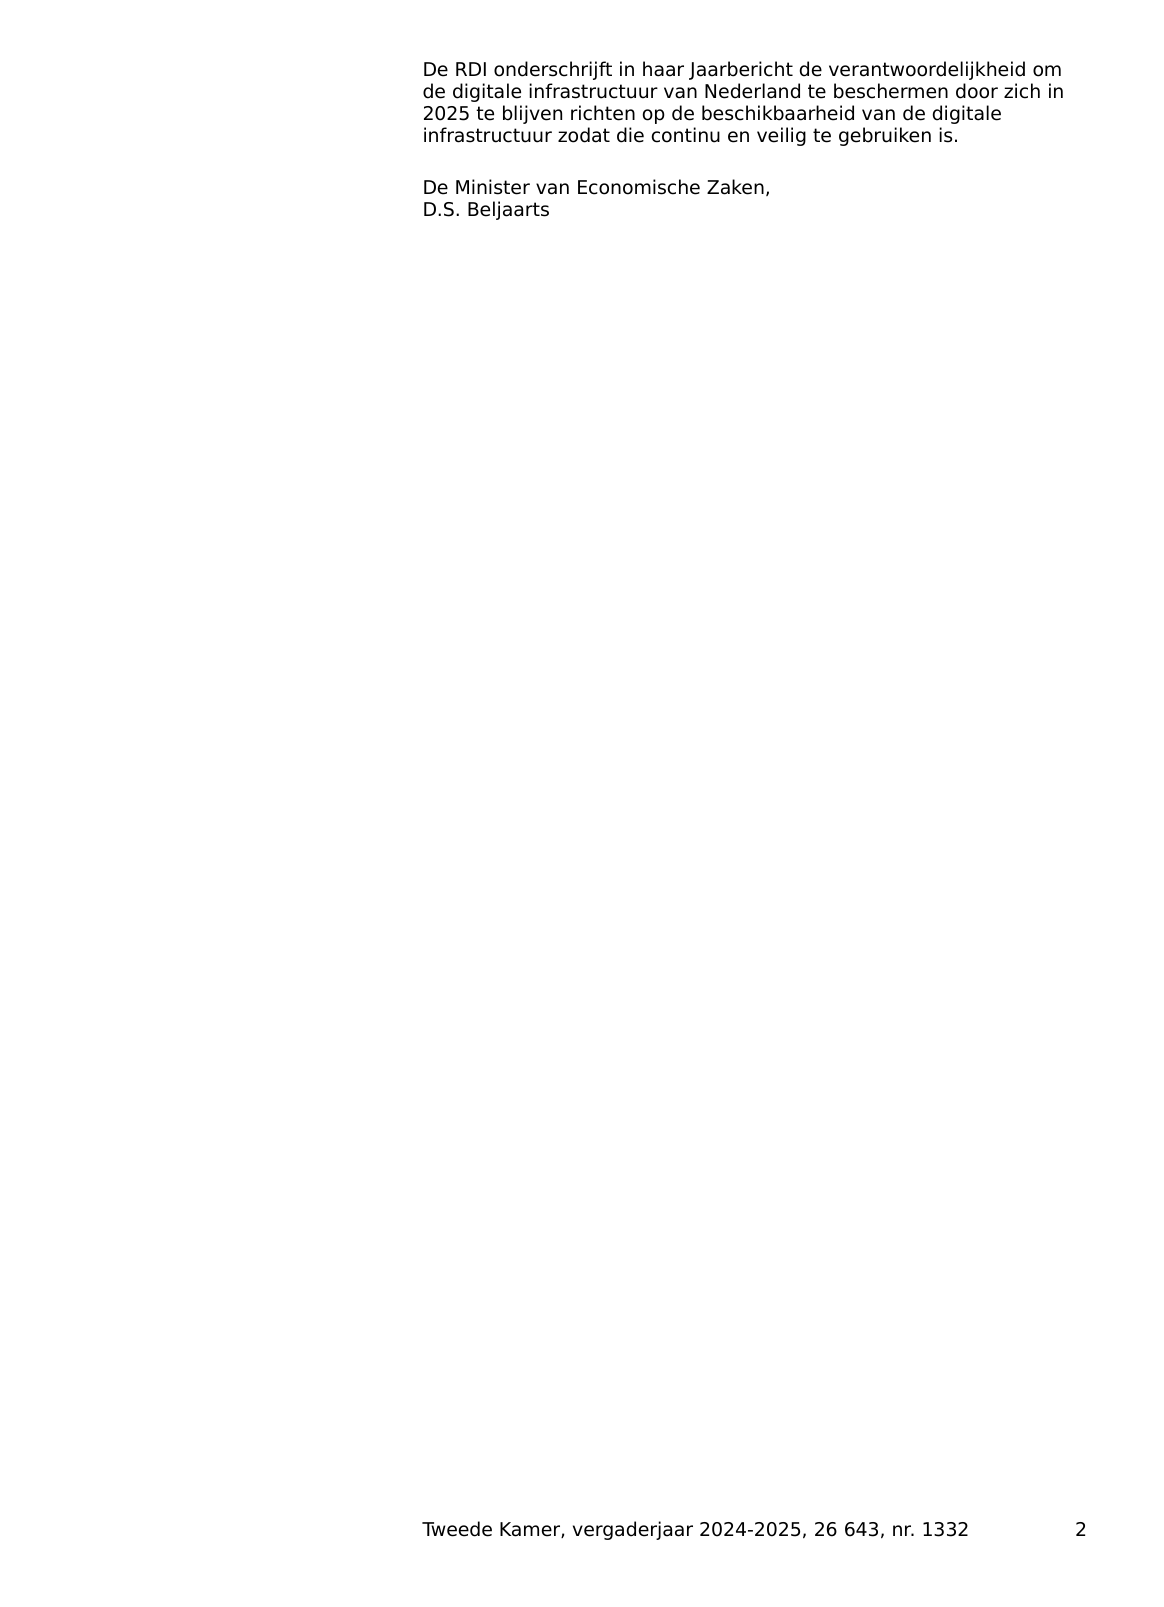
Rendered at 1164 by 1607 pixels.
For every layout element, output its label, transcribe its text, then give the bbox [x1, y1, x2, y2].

text De RDI onderschrijft in haar Jaarbericht de verantwoordelijkheid om de digitale infrastructuur van Nederland te beschermen door zich in 2025 te blijven richten op de beschikbaarheid van de digitale infrastructuur zodat die continu en veilig te gebruiken is. [422, 59, 1087, 147]
text De Minister van Economische Zaken, D.S. Beljaarts [422, 177, 1087, 221]
